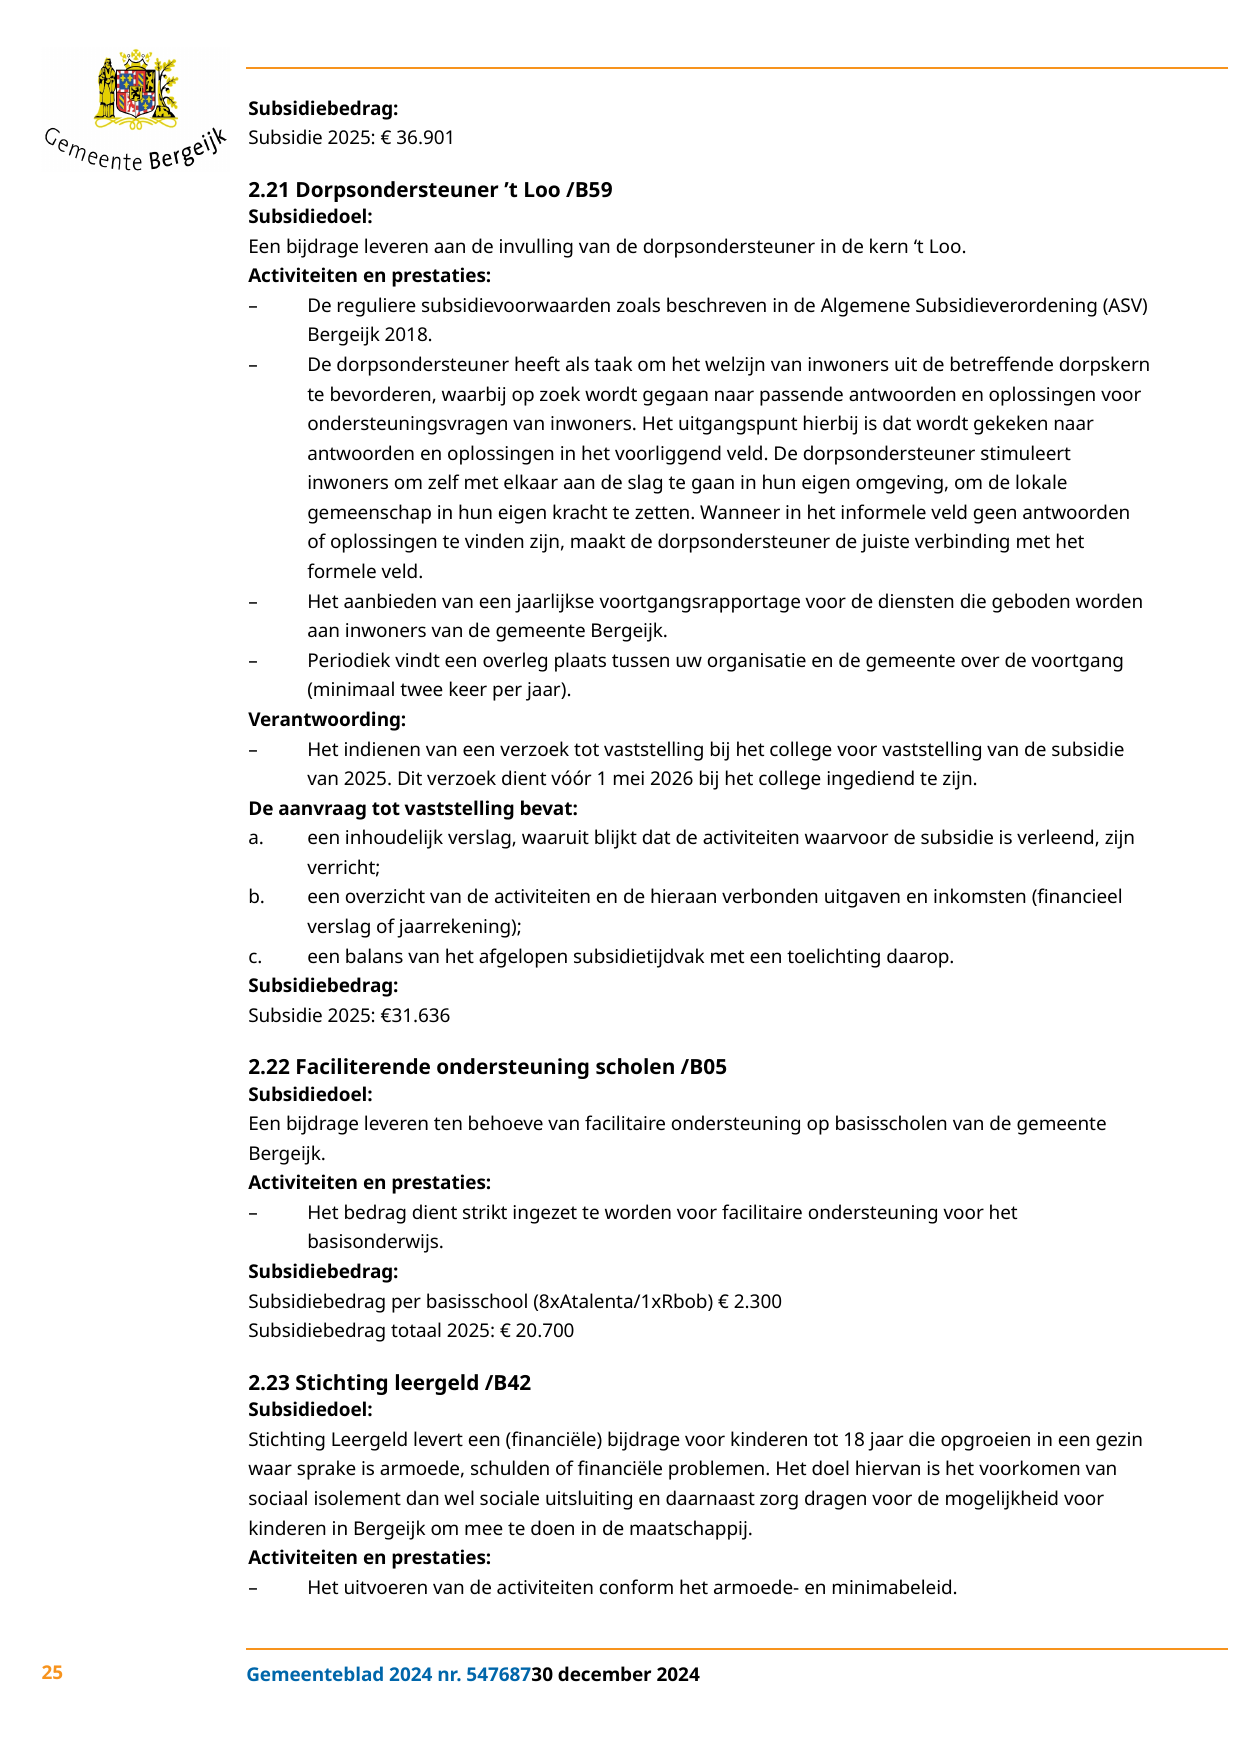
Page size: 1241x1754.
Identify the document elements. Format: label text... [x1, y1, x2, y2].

text 2.23 Stichting leergeld /B42 [248, 1368, 1152, 1396]
text Subsidie 2025: €31.636 [248, 1002, 1152, 1028]
text 2.22 Faciliterende ondersteuning scholen /B05 [248, 1052, 1152, 1081]
text Verantwoording: [248, 706, 1152, 732]
list een inhoudelijk verslag, waaruit blijkt dat de activiteiten waarvoor de subsidie is verleend, zijn verricht; [248, 824, 1152, 880]
text Subsidiedoel: [248, 203, 1152, 229]
text Een bijdrage leveren aan de invulling van de dorpsondersteuner in de kern ‘t Loo. [248, 233, 1152, 258]
list Het uitvoeren van de activiteiten conform het armoede- en minimabeleid. [248, 1574, 1152, 1599]
text Subsidiebedrag: [248, 95, 1152, 121]
list Periodiek vindt een overleg plaats tussen uw organisatie en de gemeente over de voortgang (minimaal twee keer per jaar). [248, 647, 1152, 702]
list De dorpsondersteuner heeft als taak om het welzijn van inwoners uit de betreffende dorpskern te bevorderen, waarbij op zoek wordt gegaan naar passende antwoorden en oplossingen voor ondersteuningsvragen van inwoners. Het uitgangspunt hierbij is dat wordt gekeken naar antwoorden en oplossingen in het voorliggend veld. De dorpsondersteuner stimuleert inwoners om zelf met elkaar aan de slag te gaan in hun eigen omgeving, om de lokale gemeenschap in hun eigen kracht te zetten. Wanneer in het informele veld geen antwoorden of oplossingen te vinden zijn, maakt de dorpsondersteuner de juiste verbinding met het formele veld. [248, 351, 1152, 584]
list Het bedrag dient strikt ingezet te worden voor facilitaire ondersteuning voor het basisonderwijs. [248, 1199, 1152, 1254]
text Subsidiedoel: [248, 1396, 1152, 1422]
text Een bijdrage leveren ten behoeve van facilitaire ondersteuning op basisscholen van de gemeente Bergeijk. [248, 1110, 1152, 1166]
text Subsidiebedrag: [248, 1258, 1152, 1284]
text Subsidiebedrag: [248, 972, 1152, 998]
list een balans van het afgelopen subsidietijdvak met een toelichting daarop. [248, 943, 1152, 968]
list Het aanbieden van een jaarlijkse voortgangsrapportage voor de diensten die geboden worden aan inwoners van de gemeente Bergeijk. [248, 588, 1152, 643]
list een overzicht van de activiteiten en de hieraan verbonden uitgaven en inkomsten (financieel verslag of jaarrekening); [248, 884, 1152, 939]
picture [41, 47, 231, 172]
text Subsidiebedrag per basisschool (8xAtalenta/1xRbob) € 2.300 [248, 1288, 1152, 1314]
text De aanvraag tot vaststelling bevat: [248, 795, 1152, 821]
text Activiteiten en prestaties: [248, 1544, 1152, 1570]
text Activiteiten en prestaties: [248, 262, 1152, 288]
text Subsidiedoel: [248, 1081, 1152, 1107]
text Subsidie 2025: € 36.901 [248, 124, 1152, 150]
text Activiteiten en prestaties: [248, 1169, 1152, 1195]
text 2.21 Dorpsondersteuner ’t Loo /B59 [248, 175, 1152, 203]
text Stichting Leergeld levert een (financiële) bijdrage voor kinderen tot 18 jaar die opgroeien in een gezin waar sprake is armoede, schulden of financiële problemen. Het doel hiervan is het voorkomen van sociaal isolement dan wel sociale uitsluiting en daarnaast zorg dragen voor de mogelijkheid voor kinderen in Bergeijk om mee te doen in de maatschappij. [248, 1426, 1152, 1540]
list De reguliere subsidievoorwaarden zoals beschreven in de Algemene Subsidieverordening (ASV) Bergeijk 2018. [248, 292, 1152, 347]
text Subsidiebedrag totaal 2025: € 20.700 [248, 1317, 1152, 1343]
list Het indienen van een verzoek tot vaststelling bij het college voor vaststelling van de subsidie van 2025. Dit verzoek dient vóór 1 mei 2026 bij het college ingediend te zijn. [248, 736, 1152, 791]
